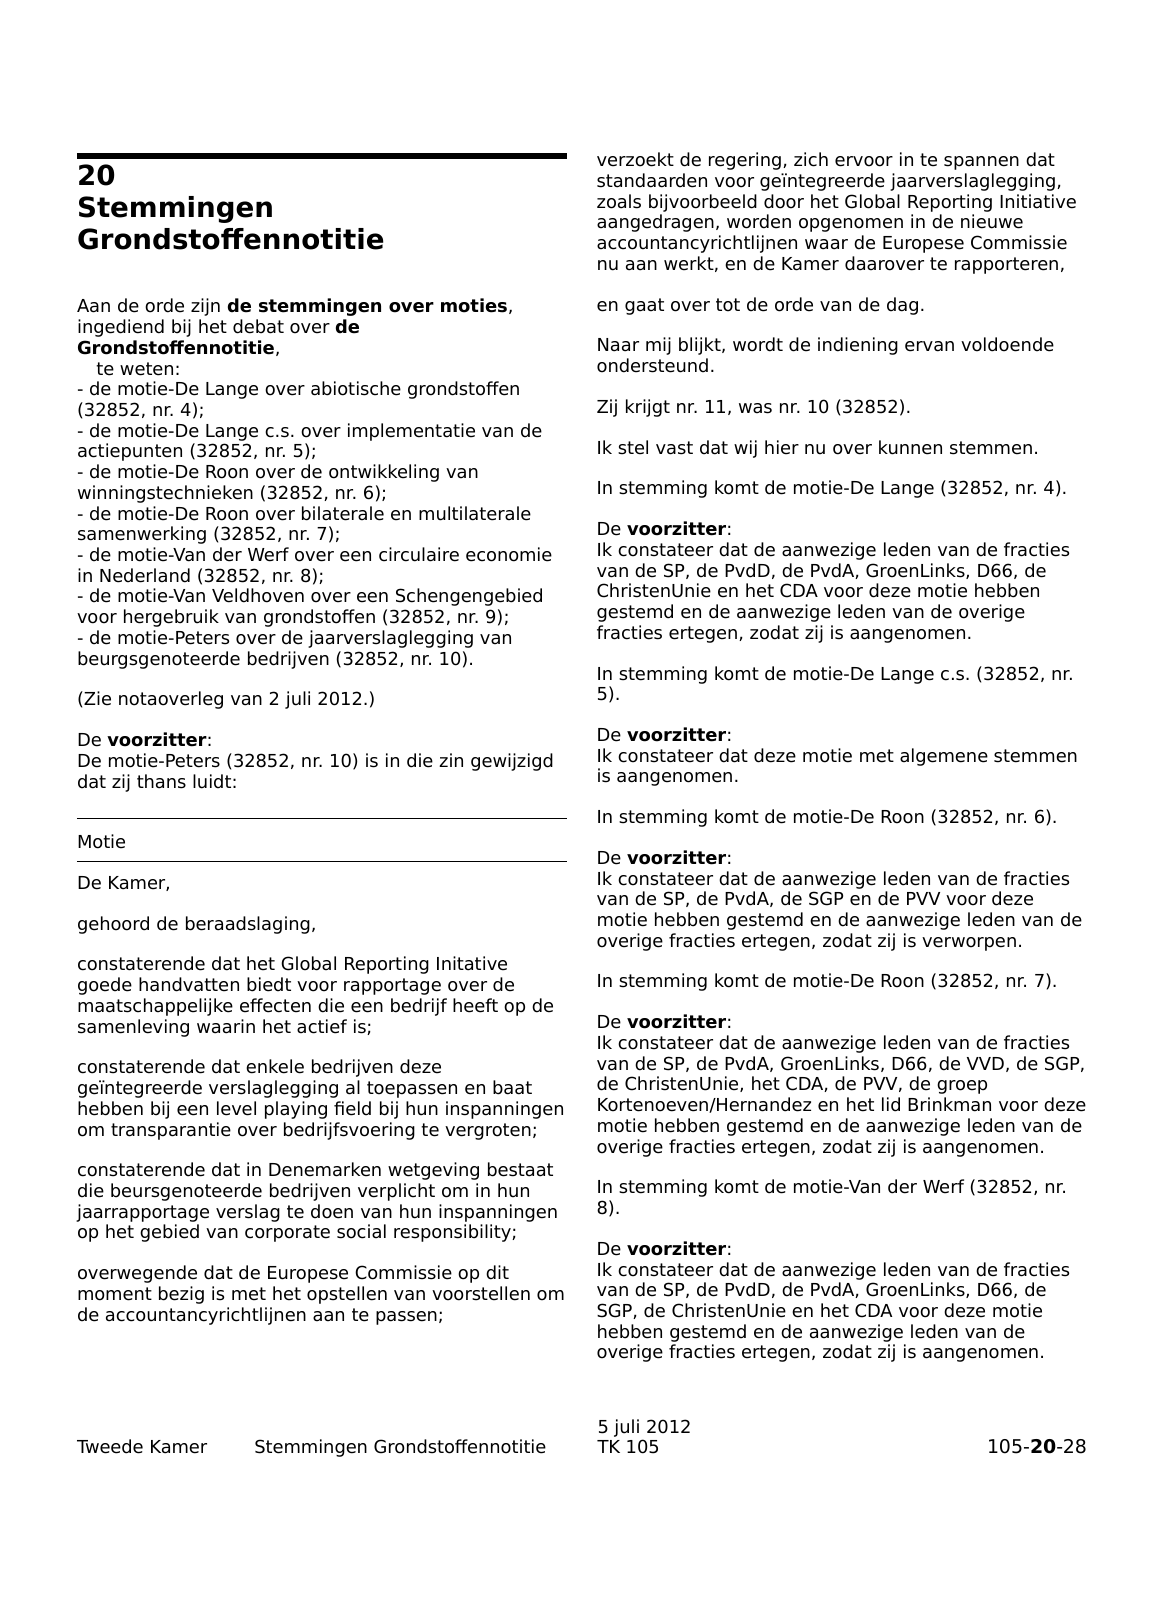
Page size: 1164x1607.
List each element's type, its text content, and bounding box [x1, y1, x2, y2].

text Ik constateer dat de aanwezige leden van de fracties van de SP, de PvdA, de SGP en de PVV voor deze motie hebben gestemd en de aanwezige leden van de overige fracties ertegen, zodat zij is verworpen. [596, 868, 1087, 951]
text Naar mij blijkt, wordt de indiening ervan voldoende ondersteund. [596, 335, 1087, 377]
text In stemming komt de motie-De Roon (32852, nr. 7). [596, 971, 1087, 992]
text (Zie notaoverleg van 2 juli 2012.) [77, 689, 567, 710]
text Ik stel vast dat wij hier nu over kunnen stemmen. [596, 437, 1087, 458]
text - de motie-Van der Werf over een circulaire economie in Nederland (32852, nr. 8); [77, 545, 567, 586]
title 20 Stemmingen Grondstoffennotitie [77, 159, 567, 256]
text De voorzitter: [596, 1012, 1087, 1033]
text verzoekt de regering, zich ervoor in te spannen dat standaarden voor geïntegreerde jaarverslaglegging, zoals bijvoorbeeld door het Global Reporting Initiative aangedragen, worden opgenomen in de nieuwe accountancyrichtlijnen waar de Europese Commissie nu aan werkt, en de Kamer daarover te rapporteren, [596, 150, 1087, 274]
text en gaat over tot de orde van de dag. [596, 294, 1087, 315]
text constaterende dat in Denemarken wetgeving bestaat die beursgenoteerde bedrijven verplicht om in hun jaarrapportage verslag te doen van hun inspanningen op het gebied van corporate social responsibility; [77, 1160, 567, 1243]
text Zij krijgt nr. 11, was nr. 10 (32852). [596, 397, 1087, 417]
text constaterende dat enkele bedrijven deze geïntegreerde verslaglegging al toepassen en baat hebben bij een level playing field bij hun inspanningen om transparantie over bedrijfsvoering te vergroten; [77, 1057, 567, 1140]
text Ik constateer dat de aanwezige leden van de fracties van de SP, de PvdD, de PvdA, GroenLinks, D66, de ChristenUnie en het CDA voor deze motie hebben gestemd en de aanwezige leden van de overige fracties ertegen, zodat zij is aangenomen. [596, 540, 1087, 643]
text De voorzitter: [596, 519, 1087, 540]
text Ik constateer dat de aanwezige leden van de fracties van de SP, de PvdD, de PvdA, GroenLinks, D66, de SGP, de ChristenUnie en het CDA voor deze motie hebben gestemd en de aanwezige leden van de overige fracties ertegen, zodat zij is aangenomen. [596, 1259, 1087, 1363]
text De Kamer, [77, 873, 567, 893]
text - de motie-De Lange c.s. over implementatie van de actiepunten (32852, nr. 5); [77, 421, 567, 462]
text - de motie-De Roon over de ontwikkeling van winningstechnieken (32852, nr. 6); [77, 462, 567, 503]
text overwegende dat de Europese Commissie op dit moment bezig is met het opstellen van voorstellen om de accountancyrichtlijnen aan te passen; [77, 1263, 567, 1325]
text De voorzitter: [596, 848, 1087, 868]
text - de motie-Peters over de jaarverslaglegging van beurgsgenoteerde bedrijven (32852, nr. 10). [77, 628, 567, 669]
text Ik constateer dat de aanwezige leden van de fracties van de SP, de PvdA, GroenLinks, D66, de VVD, de SGP, de ChristenUnie, het CDA, de PVV, de groep Kortenoeven/Hernandez en het lid Brinkman voor deze motie hebben gestemd en de aanwezige leden van de overige fracties ertegen, zodat zij is aangenomen. [596, 1033, 1087, 1157]
text Ik constateer dat deze motie met algemene stemmen is aangenomen. [596, 746, 1087, 787]
text - de motie-De Lange over abiotische grondstoffen (32852, nr. 4); [77, 379, 567, 421]
text De voorzitter: [77, 730, 567, 751]
text De motie-Peters (32852, nr. 10) is in die zin gewijzigd dat zij thans luidt: [77, 751, 567, 792]
text Aan de orde zijn de stemmingen over moties, ingediend bij het debat over de Grondstoffennotitie, [77, 296, 567, 358]
text De voorzitter: [596, 725, 1087, 746]
text De voorzitter: [596, 1239, 1087, 1259]
text - de motie-De Roon over bilaterale en multilaterale samenwerking (32852, nr. 7); [77, 503, 567, 545]
text te weten: [77, 358, 567, 379]
text constaterende dat het Global Reporting Initative goede handvatten biedt voor rapportage over de maatschappelijke effecten die een bedrijf heeft op de samenleving waarin het actief is; [77, 954, 567, 1037]
text In stemming komt de motie-De Lange (32852, nr. 4). [596, 478, 1087, 499]
text gehoord de beraadslaging, [77, 913, 567, 934]
text In stemming komt de motie-De Roon (32852, nr. 6). [596, 807, 1087, 828]
text In stemming komt de motie-Van der Werf (32852, nr. 8). [596, 1177, 1087, 1219]
text Motie [77, 832, 567, 853]
text - de motie-Van Veldhoven over een Schengengebied voor hergebruik van grondstoffen (32852, nr. 9); [77, 586, 567, 628]
text In stemming komt de motie-De Lange c.s. (32852, nr. 5). [596, 663, 1087, 705]
